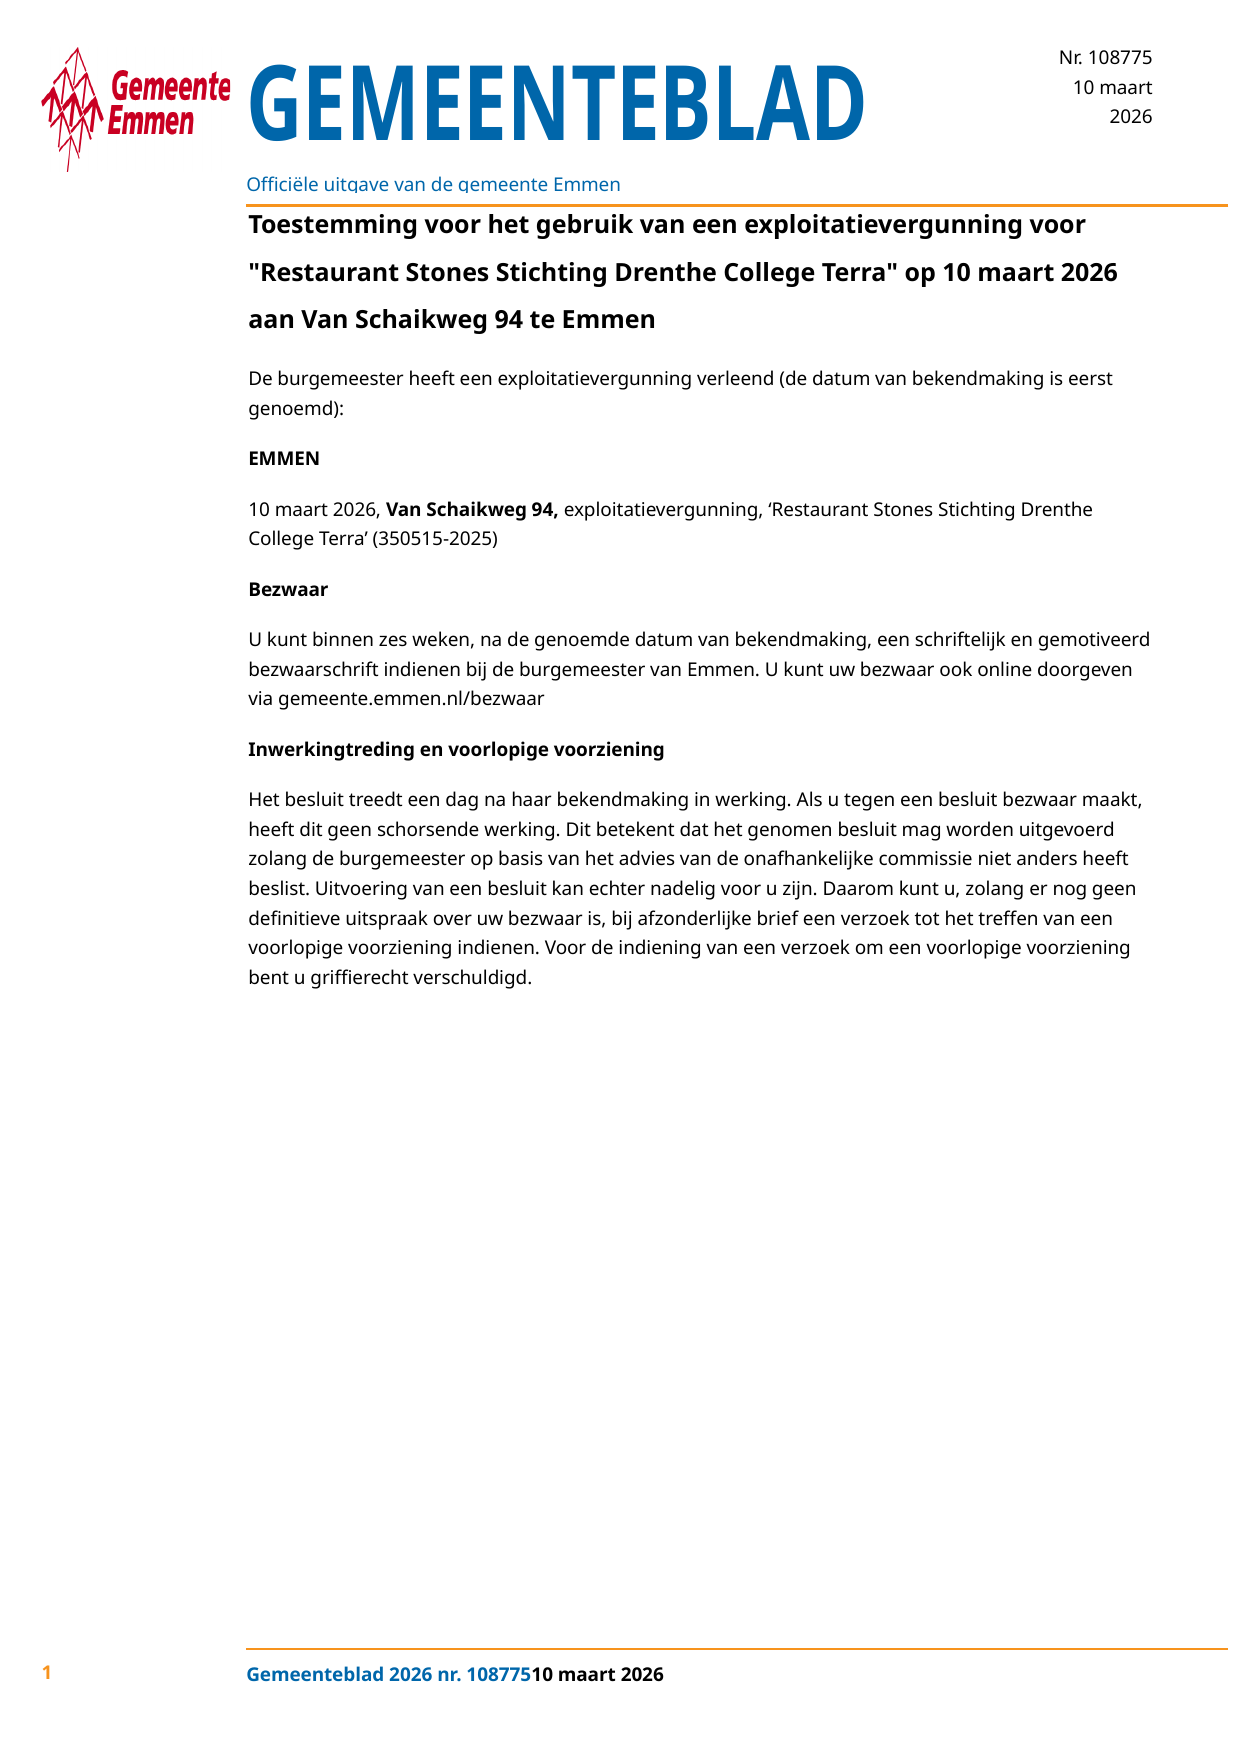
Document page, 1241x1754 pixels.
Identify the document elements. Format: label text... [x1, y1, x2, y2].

text De burgemeester heeft een exploitatievergunning verleend (de datum van bekendmaking is eerst genoemd): [248, 366, 1152, 421]
picture [41, 47, 231, 172]
text Toestemming voor het gebruik van een exploitatievergunning voor "Restaurant Stones Stichting Drenthe College Terra" op 10 maart 2026 aan Van Schaikweg 94 te Emmen [248, 207, 1152, 336]
text Het besluit treedt een dag na haar bekendmaking in werking. Als u tegen een besluit bezwaar maakt, heeft dit geen schorsende werking. Dit betekent dat het genomen besluit mag worden uitgevoerd zolang de burgemeester op basis van het advies van de onafhankelijke commissie niet anders heeft beslist. Uitvoering van een besluit kan echter nadelig voor u zijn. Daarom kunt u, zolang er nog geen definitieve uitspraak over uw bezwaar is, bij afzonderlijke brief een verzoek tot het treffen van een voorlopige voorziening indienen. Voor de indiening van een verzoek om een voorlopige voorziening bent u griffierecht verschuldigd. [248, 786, 1152, 989]
text U kunt binnen zes weken, na de genoemde datum van bekendmaking, een schriftelijk en gemotiveerd bezwaarschrift indienen bij de burgemeester van Emmen. U kunt uw bezwaar ook online doorgeven via gemeente.emmen.nl/bezwaar [248, 626, 1152, 711]
text Inwerkingtreding en voorlopige voorziening [248, 736, 1152, 762]
text 10 maart 2026, Van Schaikweg 94, exploitatievergunning, ‘Restaurant Stones Stichting Drenthe College Terra’ (350515-2025) [248, 496, 1152, 551]
text Bezwaar [248, 576, 1152, 602]
text EMMEN [248, 446, 1152, 471]
